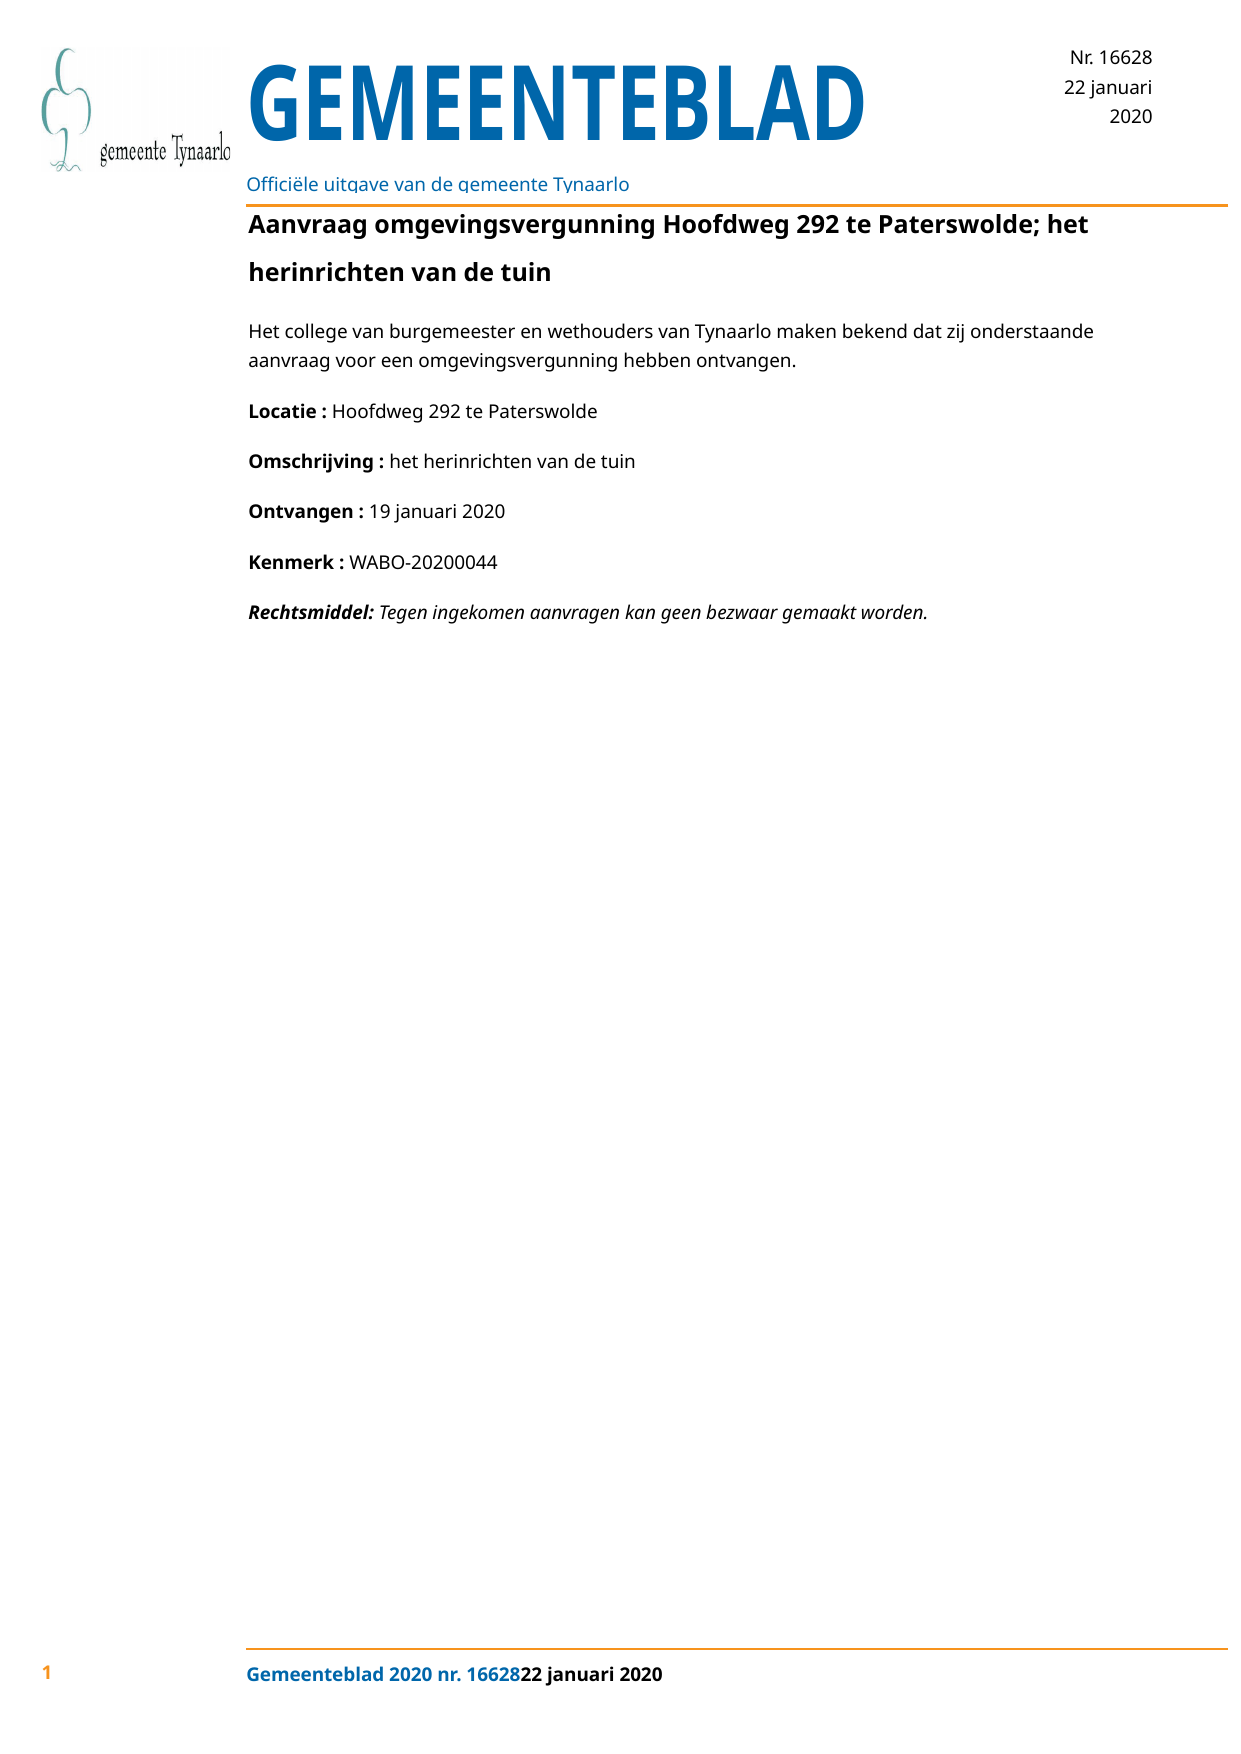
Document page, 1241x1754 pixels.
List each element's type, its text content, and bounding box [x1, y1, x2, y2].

text Rechtsmiddel: Tegen ingekomen aanvragen kan geen bezwaar gemaakt worden. [248, 599, 1152, 625]
text Het college van burgemeester en wethouders van Tynaarlo maken bekend dat zij onderstaande aanvraag voor een omgevingsvergunning hebben ontvangen. [248, 318, 1152, 373]
picture [41, 47, 231, 172]
text Ontvangen : 19 januari 2020 [248, 499, 1152, 524]
text Locatie : Hoofdweg 292 te Paterswolde [248, 398, 1152, 424]
text Aanvraag omgevingsvergunning Hoofdweg 292 te Paterswolde; het herinrichten van de tuin [248, 207, 1152, 288]
text Kenmerk : WABO-20200044 [248, 549, 1152, 575]
text Omschrijving : het herinrichten van de tuin [248, 448, 1152, 474]
